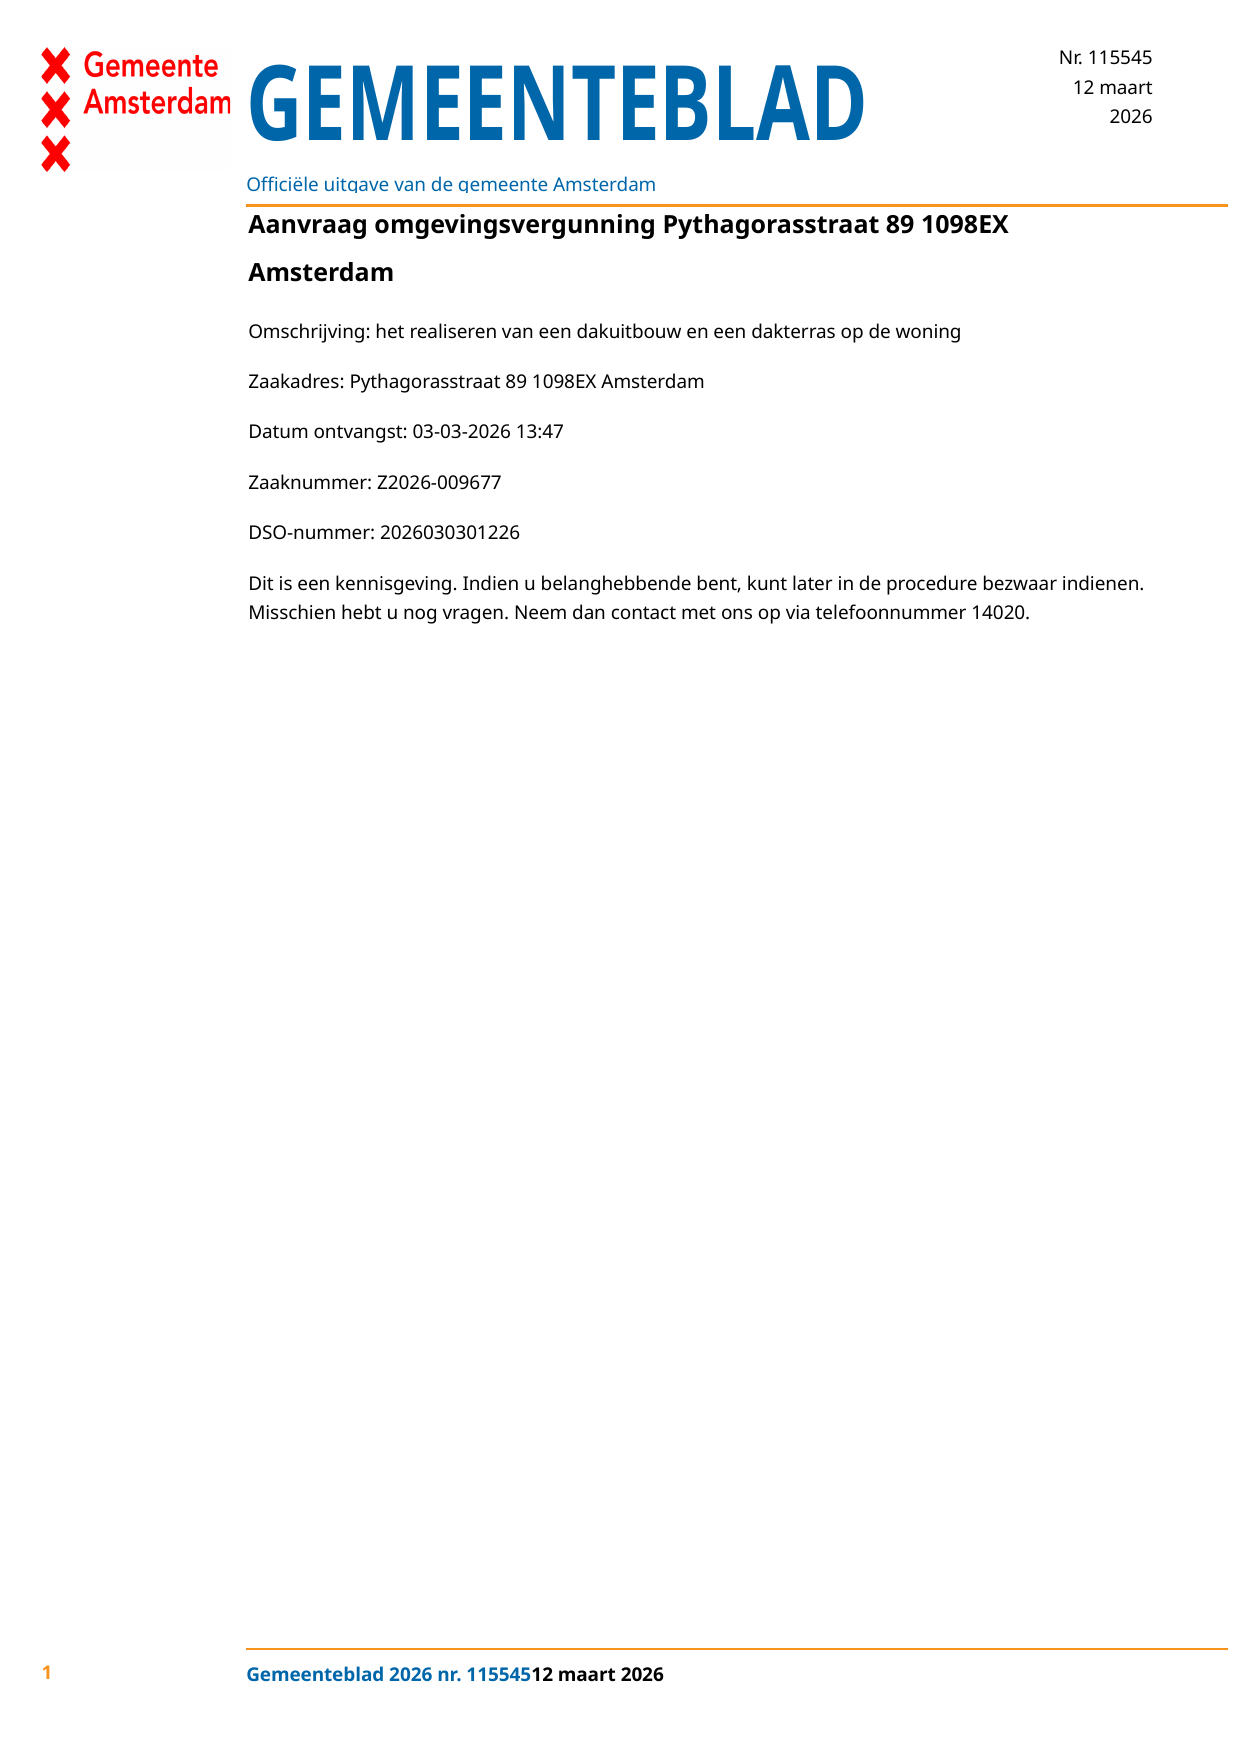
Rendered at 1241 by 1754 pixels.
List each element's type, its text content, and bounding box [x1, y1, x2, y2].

text Datum ontvangst: 03-03-2026 13:47 [248, 419, 1152, 444]
picture [41, 47, 231, 172]
text Dit is een kennisgeving. Indien u belanghebbende bent, kunt later in de procedure bezwaar indienen. Misschien hebt u nog vragen. Neem dan contact met ons op via telefoonnummer 14020. [248, 570, 1152, 625]
text DSO-nummer: 2026030301226 [248, 519, 1152, 545]
text Aanvraag omgevingsvergunning Pythagorasstraat 89 1098EX Amsterdam [248, 207, 1152, 288]
text Zaakadres: Pythagorasstraat 89 1098EX Amsterdam [248, 368, 1152, 394]
text Zaaknummer: Z2026-009677 [248, 469, 1152, 495]
text Omschrijving: het realiseren van een dakuitbouw en een dakterras op de woning [248, 318, 1152, 344]
